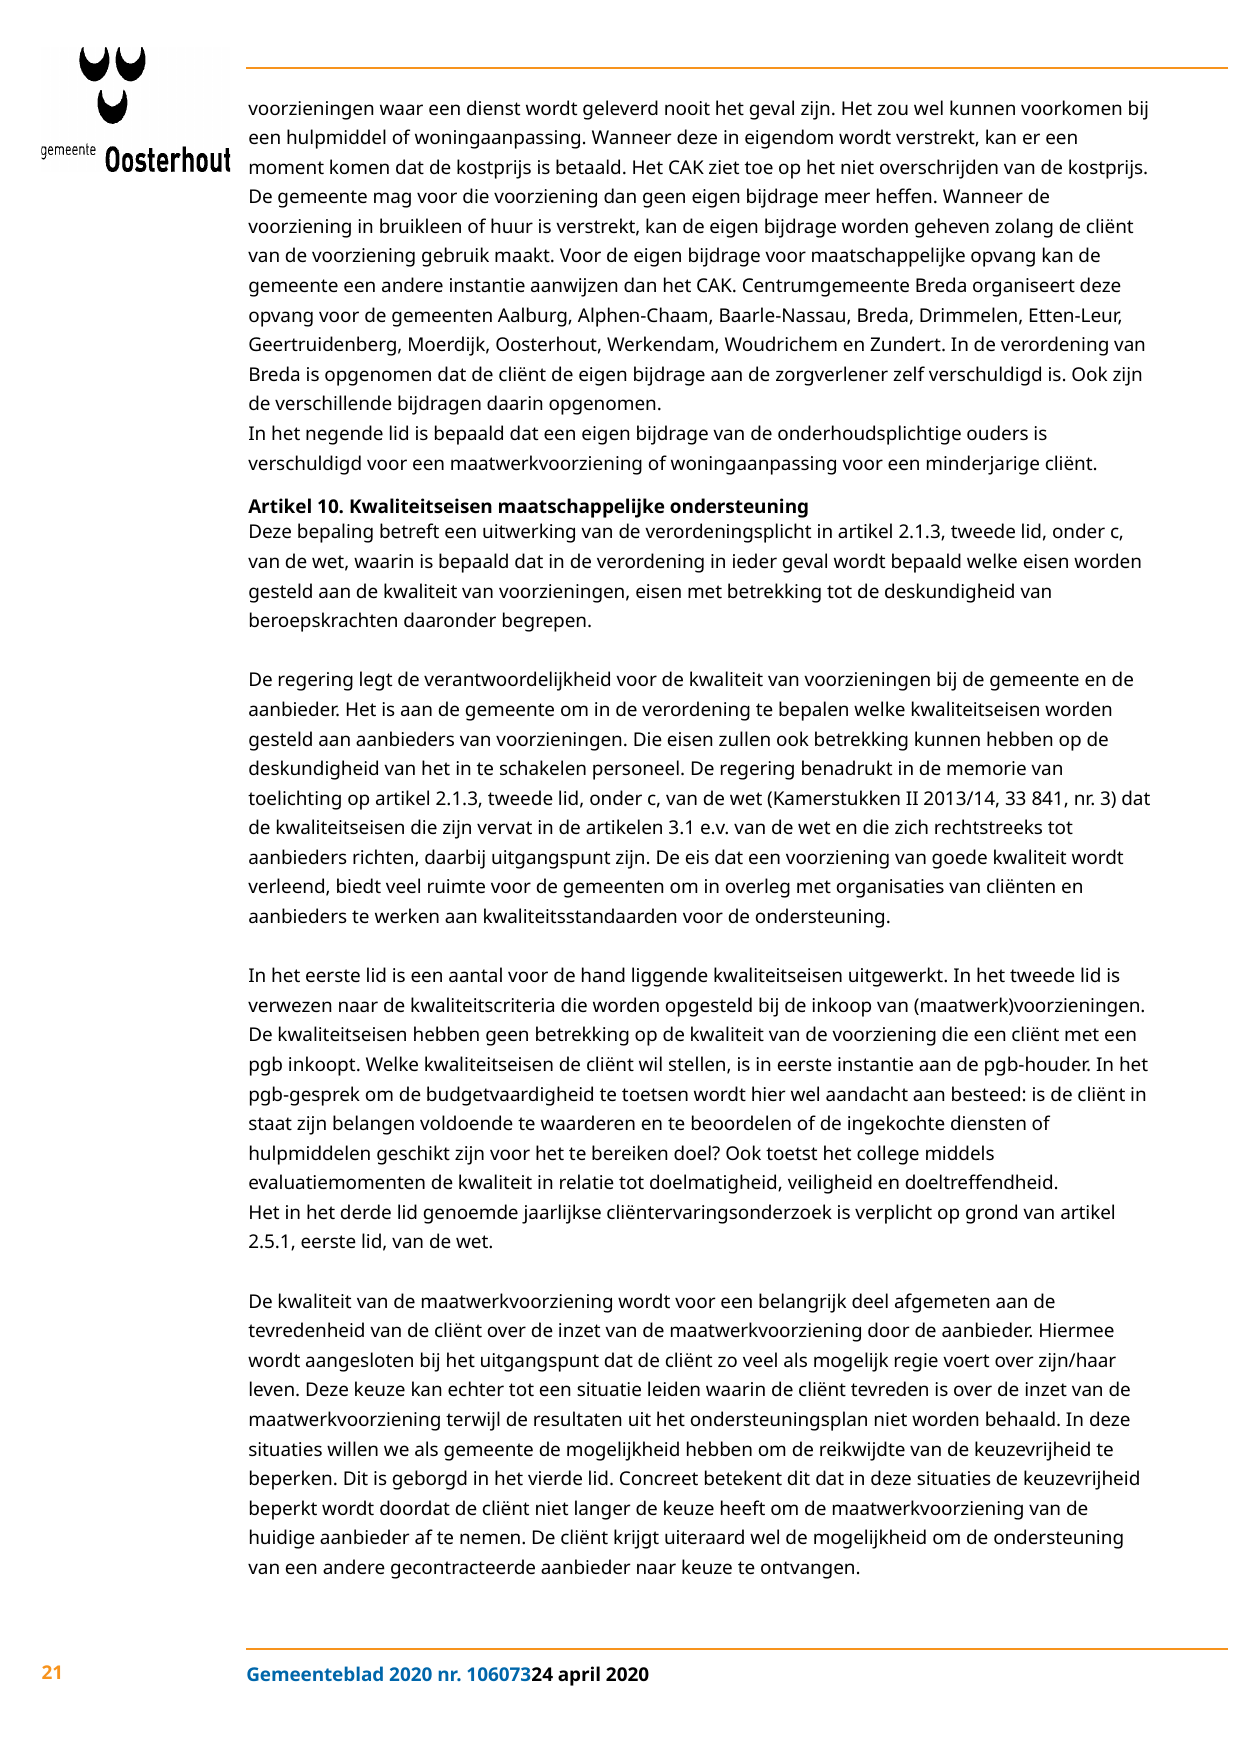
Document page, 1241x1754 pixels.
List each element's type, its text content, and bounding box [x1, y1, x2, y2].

text In het negende lid is bepaald dat een eigen bijdrage van de onderhoudsplichtige ouders is verschuldigd voor een maatwerkvoorziening of woningaanpassing voor een minderjarige cliënt. [248, 420, 1152, 476]
text voorzieningen waar een dienst wordt geleverd nooit het geval zijn. Het zou wel kunnen voorkomen bij een hulpmiddel of woningaanpassing. Wanneer deze in eigendom wordt verstrekt, kan er een moment komen dat de kostprijs is betaald. Het CAK ziet toe op het niet overschrijden van de kostprijs. De gemeente mag voor die voorziening dan geen eigen bijdrage meer heffen. Wanneer de voorziening in bruikleen of huur is verstrekt, kan de eigen bijdrage worden geheven zolang de cliënt van de voorziening gebruik maakt. Voor de eigen bijdrage voor maatschappelijke opvang kan de gemeente een andere instantie aanwijzen dan het CAK. Centrumgemeente Breda organiseert deze opvang voor de gemeenten Aalburg, Alphen-Chaam, Baarle-Nassau, Breda, Drimmelen, Etten-Leur, Geertruidenberg, Moerdijk, Oosterhout, Werkendam, Woudrichem en Zundert. In de verordening van Breda is opgenomen dat de cliënt de eigen bijdrage aan de zorgverlener zelf verschuldigd is. Ook zijn de verschillende bijdragen daarin opgenomen. [248, 95, 1152, 416]
text Deze bepaling betreft een uitwerking van de verordeningsplicht in artikel 2.1.3, tweede lid, onder c, van de wet, waarin is bepaald dat in de verordening in ieder geval wordt bepaald welke eisen worden gesteld aan de kwaliteit van voorzieningen, eisen met betrekking tot de deskundigheid van beroepskrachten daaronder begrepen. [248, 519, 1152, 633]
text De regering legt de verantwoordelijkheid voor de kwaliteit van voorzieningen bij de gemeente en de aanbieder. Het is aan de gemeente om in de verordening te bepalen welke kwaliteitseisen worden gesteld aan aanbieders van voorzieningen. Die eisen zullen ook betrekking kunnen hebben op de deskundigheid van het in te schakelen personeel. De regering benadrukt in de memorie van toelichting op artikel 2.1.3, tweede lid, onder c, van de wet (Kamerstukken II 2013/14, 33 841, nr. 3) dat de kwaliteitseisen die zijn vervat in de artikelen 3.1 e.v. van de wet en die zich rechtstreeks tot aanbieders richten, daarbij uitgangspunt zijn. De eis dat een voorziening van goede kwaliteit wordt verleend, biedt veel ruimte voor de gemeenten om in overleg met organisaties van cliënten en aanbieders te werken aan kwaliteitsstandaarden voor de ondersteuning. [248, 667, 1152, 929]
text De kwaliteitseisen hebben geen betrekking op de kwaliteit van de voorziening die een cliënt met een pgb inkoopt. Welke kwaliteitseisen de cliënt wil stellen, is in eerste instantie aan de pgb-houder. In het pgb-gesprek om de budgetvaardigheid te toetsen wordt hier wel aandacht aan besteed: is de cliënt in staat zijn belangen voldoende te waarderen en te beoordelen of de ingekochte diensten of hulpmiddelen geschikt zijn voor het te bereiken doel? Ook toetst het college middels evaluatiemomenten de kwaliteit in relatie tot doelmatigheid, veiligheid en doeltreffendheid. [248, 1022, 1152, 1195]
text In het eerste lid is een aantal voor de hand liggende kwaliteitseisen uitgewerkt. In het tweede lid is verwezen naar de kwaliteitscriteria die worden opgesteld bij de inkoop van (maatwerk)voorzieningen. [248, 962, 1152, 1018]
text Het in het derde lid genoemde jaarlijkse cliëntervaringsonderzoek is verplicht op grond van artikel 2.5.1, eerste lid, van de wet. [248, 1199, 1152, 1254]
text Artikel 10. Kwaliteitseisen maatschappelijke ondersteuning [248, 493, 1152, 519]
text De kwaliteit van de maatwerkvoorziening wordt voor een belangrijk deel afgemeten aan de tevredenheid van de cliënt over de inzet van de maatwerkvoorziening door de aanbieder. Hiermee wordt aangesloten bij het uitgangspunt dat de cliënt zo veel als mogelijk regie voert over zijn/haar leven. Deze keuze kan echter tot een situatie leiden waarin de cliënt tevreden is over de inzet van de maatwerkvoorziening terwijl de resultaten uit het ondersteuningsplan niet worden behaald. In deze situaties willen we als gemeente de mogelijkheid hebben om de reikwijdte van de keuzevrijheid te beperken. Dit is geborgd in het vierde lid. Concreet betekent dit dat in deze situaties de keuzevrijheid beperkt wordt doordat de cliënt niet langer de keuze heeft om de maatwerkvoorziening van de huidige aanbieder af te nemen. De cliënt krijgt uiteraard wel de mogelijkheid om de ondersteuning van een andere gecontracteerde aanbieder naar keuze te ontvangen. [248, 1288, 1152, 1580]
picture [41, 47, 231, 172]
